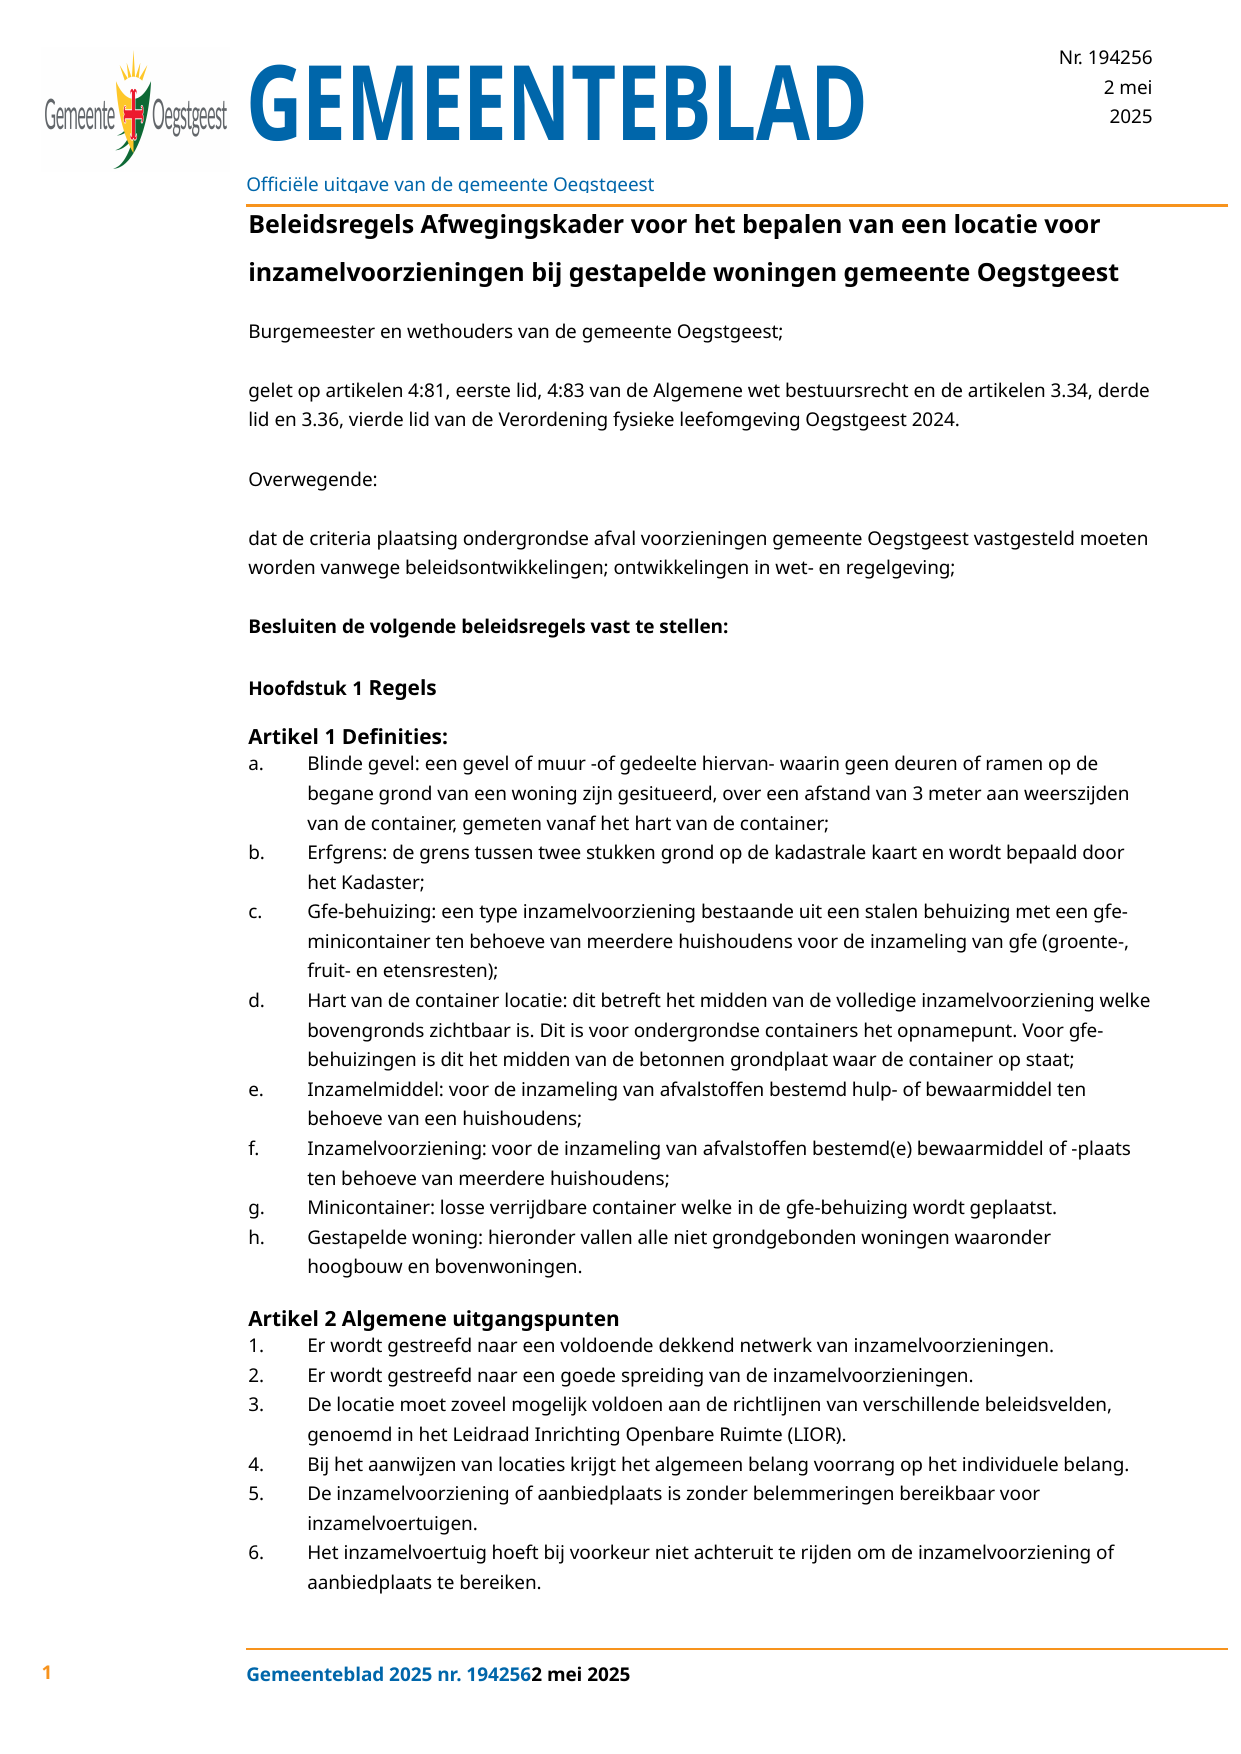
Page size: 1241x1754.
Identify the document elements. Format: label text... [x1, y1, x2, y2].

text dat de criteria plaatsing ondergrondse afval voorzieningen gemeente Oegstgeest vastgesteld moeten worden vanwege beleidsontwikkelingen; ontwikkelingen in wet- en regelgeving; [248, 525, 1152, 580]
text Hoofdstuk 1 Regels [248, 673, 1152, 701]
text Overwegende: [248, 466, 1152, 492]
text Beleidsregels Afwegingskader voor het bepalen van een locatie voor inzamelvoorzieningen bij gestapelde woningen gemeente Oegstgeest [248, 207, 1152, 288]
text Artikel 1 Definities: [248, 722, 1152, 751]
list Hart van de container locatie: dit betreft het midden van de volledige inzamelvoorziening welke bovengronds zichtbaar is. Dit is voor ondergrondse containers het opnamepunt. Voor gfe-behuizingen is dit het midden van de betonnen grondplaat waar de container op staat; [248, 987, 1152, 1072]
text Artikel 2 Algemene uitgangspunten [248, 1304, 1152, 1332]
list Er wordt gestreefd naar een voldoende dekkend netwerk van inzamelvoorzieningen. [248, 1332, 1152, 1358]
list Bij het aanwijzen van locaties krijgt het algemeen belang voorrang op het individuele belang. [248, 1451, 1152, 1476]
list Gfe-behuizing: een type inzamelvoorziening bestaande uit een stalen behuizing met een gfe-minicontainer ten behoeve van meerdere huishoudens voor de inzameling van gfe (groente-, fruit- en etensresten); [248, 898, 1152, 983]
list Inzamelvoorziening: voor de inzameling van afvalstoffen bestemd(e) bewaarmiddel of -plaats ten behoeve van meerdere huishoudens; [248, 1135, 1152, 1191]
text Burgemeester en wethouders van de gemeente Oegstgeest; [248, 318, 1152, 344]
list De inzamelvoorziening of aanbiedplaats is zonder belemmeringen bereikbaar voor inzamelvoertuigen. [248, 1480, 1152, 1536]
list Er wordt gestreefd naar een goede spreiding van de inzamelvoorzieningen. [248, 1362, 1152, 1388]
list Het inzamelvoertuig hoeft bij voorkeur niet achteruit te rijden om de inzamelvoorziening of aanbiedplaats te bereiken. [248, 1539, 1152, 1595]
list Blinde gevel: een gevel of muur -of gedeelte hiervan- waarin geen deuren of ramen op de begane grond van een woning zijn gesitueerd, over een afstand van 3 meter aan weerszijden van de container, gemeten vanaf het hart van de container; [248, 751, 1152, 836]
picture [41, 47, 231, 172]
text Besluiten de volgende beleidsregels vast te stellen: [248, 614, 1152, 639]
list De locatie moet zoveel mogelijk voldoen aan de richtlijnen van verschillende beleidsvelden, genoemd in het Leidraad Inrichting Openbare Ruimte (LIOR). [248, 1392, 1152, 1447]
text gelet op artikelen 4:81, eerste lid, 4:83 van de Algemene wet bestuursrecht en de artikelen 3.34, derde lid en 3.36, vierde lid van de Verordening fysieke leefomgeving Oegstgeest 2024. [248, 377, 1152, 432]
list Gestapelde woning: hieronder vallen alle niet grondgebonden woningen waaronder hoogbouw en bovenwoningen. [248, 1224, 1152, 1279]
list Inzamelmiddel: voor de inzameling van afvalstoffen bestemd hulp- of bewaarmiddel ten behoeve van een huishoudens; [248, 1076, 1152, 1131]
list Erfgrens: de grens tussen twee stukken grond op de kadastrale kaart en wordt bepaald door het Kadaster; [248, 839, 1152, 895]
list Minicontainer: losse verrijdbare container welke in de gfe-behuizing wordt geplaatst. [248, 1194, 1152, 1220]
